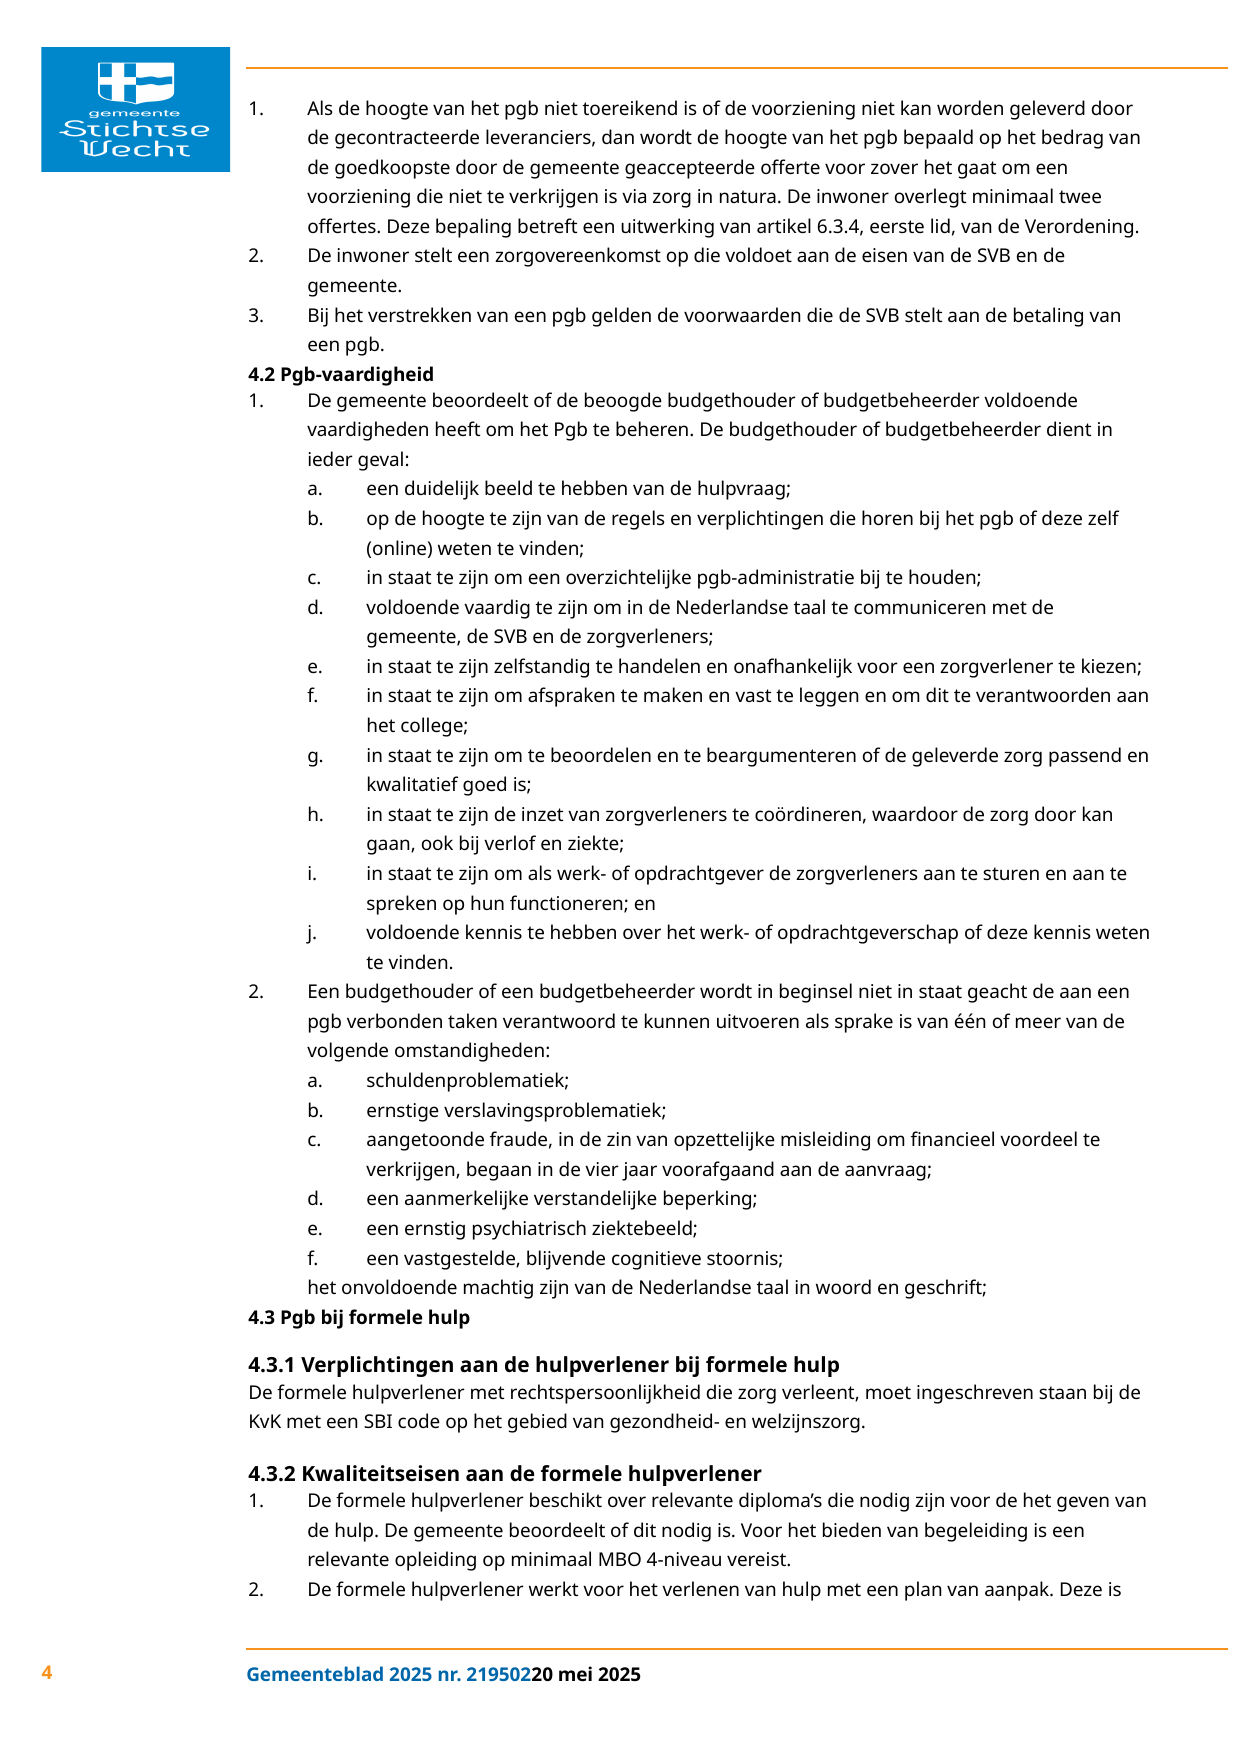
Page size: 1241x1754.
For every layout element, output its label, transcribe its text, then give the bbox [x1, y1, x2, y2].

list in staat te zijn zelfstandig te handelen en onafhankelijk voor een zorgverlener te kiezen; [307, 653, 1152, 679]
list een vastgestelde, blijvende cognitieve stoornis; [307, 1245, 1152, 1270]
list De formele hulpverlener beschikt over relevante diploma’s die nodig zijn voor de het geven van de hulp. De gemeente beoordeelt of dit nodig is. Voor het bieden van begeleiding is een relevante opleiding op minimaal MBO 4-niveau vereist. [248, 1487, 1152, 1572]
list het onvoldoende machtig zijn van de Nederlandse taal in woord en geschrift; [248, 1274, 1152, 1300]
list op de hoogte te zijn van de regels en verplichtingen die horen bij het pgb of deze zelf (online) weten te vinden; [307, 505, 1152, 560]
list Als de hoogte van het pgb niet toereikend is of de voorziening niet kan worden geleverd door de gecontracteerde leveranciers, dan wordt de hoogte van het pgb bepaald op het bedrag van de goedkoopste door de gemeente geaccepteerde offerte voor zover het gaat om een voorziening die niet te verkrijgen is via zorg in natura. De inwoner overlegt minimaal twee offertes. Deze bepaling betreft een uitwerking van artikel 6.3.4, eerste lid, van de Verordening. [248, 95, 1152, 239]
text 4.2 Pgb-vaardigheid [248, 361, 1152, 387]
list een aanmerkelijke verstandelijke beperking; [307, 1186, 1152, 1211]
list voldoende vaardig te zijn om in de Nederlandse taal te communiceren met de gemeente, de SVB en de zorgverleners; [307, 594, 1152, 649]
text 4.3 Pgb bij formele hulp [248, 1304, 1152, 1329]
list in staat te zijn om afspraken te maken en vast te leggen en om dit te verantwoorden aan het college; [307, 683, 1152, 738]
picture [99, 63, 135, 101]
picture [137, 63, 174, 103]
list ernstige verslavingsproblematiek; [307, 1097, 1152, 1122]
text 4.3.2 Kwaliteitseisen aan de formele hulpverlener [248, 1459, 1152, 1487]
text De formele hulpverlener met rechtspersoonlijkheid die zorg verleent, moet ingeschreven staan bij de KvK met een SBI code op het gebied van gezondheid- en welzijnszorg. [248, 1379, 1152, 1434]
list Een budgethouder of een budgetbeheerder wordt in beginsel niet in staat geacht de aan een pgb verbonden taken verantwoord te kunnen uitvoeren als sprake is van één of meer van de volgende omstandigheden: [248, 978, 1152, 1063]
list De formele hulpverlener werkt voor het verlenen van hulp met een plan van aanpak. Deze is [248, 1576, 1152, 1602]
list een duidelijk beeld te hebben van de hulpvraag; [307, 476, 1152, 501]
list Bij het verstrekken van een pgb gelden de voorwaarden die de SVB stelt aan de betaling van een pgb. [248, 302, 1152, 357]
list schuldenproblematiek; [307, 1067, 1152, 1093]
text 4.3.1 Verplichtingen aan de hulpverlener bij formele hulp [248, 1350, 1152, 1379]
list voldoende kennis te hebben over het werk- of opdrachtgeverschap of deze kennis weten te vinden. [307, 919, 1152, 974]
list in staat te zijn de inzet van zorgverleners te coördineren, waardoor de zorg door kan gaan, ook bij verlof en ziekte; [307, 801, 1152, 856]
list De inwoner stelt een zorgovereenkomst op die voldoet aan de eisen van de SVB en de gemeente. [248, 243, 1152, 298]
list in staat te zijn om als werk- of opdrachtgever de zorgverleners aan te sturen en aan te spreken op hun functioneren; en [307, 860, 1152, 915]
list in staat te zijn om te beoordelen en te beargumenteren of de geleverde zorg passend en kwalitatief goed is; [307, 742, 1152, 797]
list De gemeente beoordeelt of de beoogde budgethouder of budgetbeheerder voldoende vaardigheden heeft om het Pgb te beheren. De budgethouder of budgetbeheerder dient in ieder geval: [248, 387, 1152, 472]
list aangetoonde fraude, in de zin van opzettelijke misleiding om financieel voordeel te verkrijgen, begaan in de vier jaar voorafgaand aan de aanvraag; [307, 1126, 1152, 1182]
list in staat te zijn om een overzichtelijke pgb-administratie bij te houden; [307, 564, 1152, 590]
list een ernstig psychiatrisch ziektebeeld; [307, 1215, 1152, 1241]
